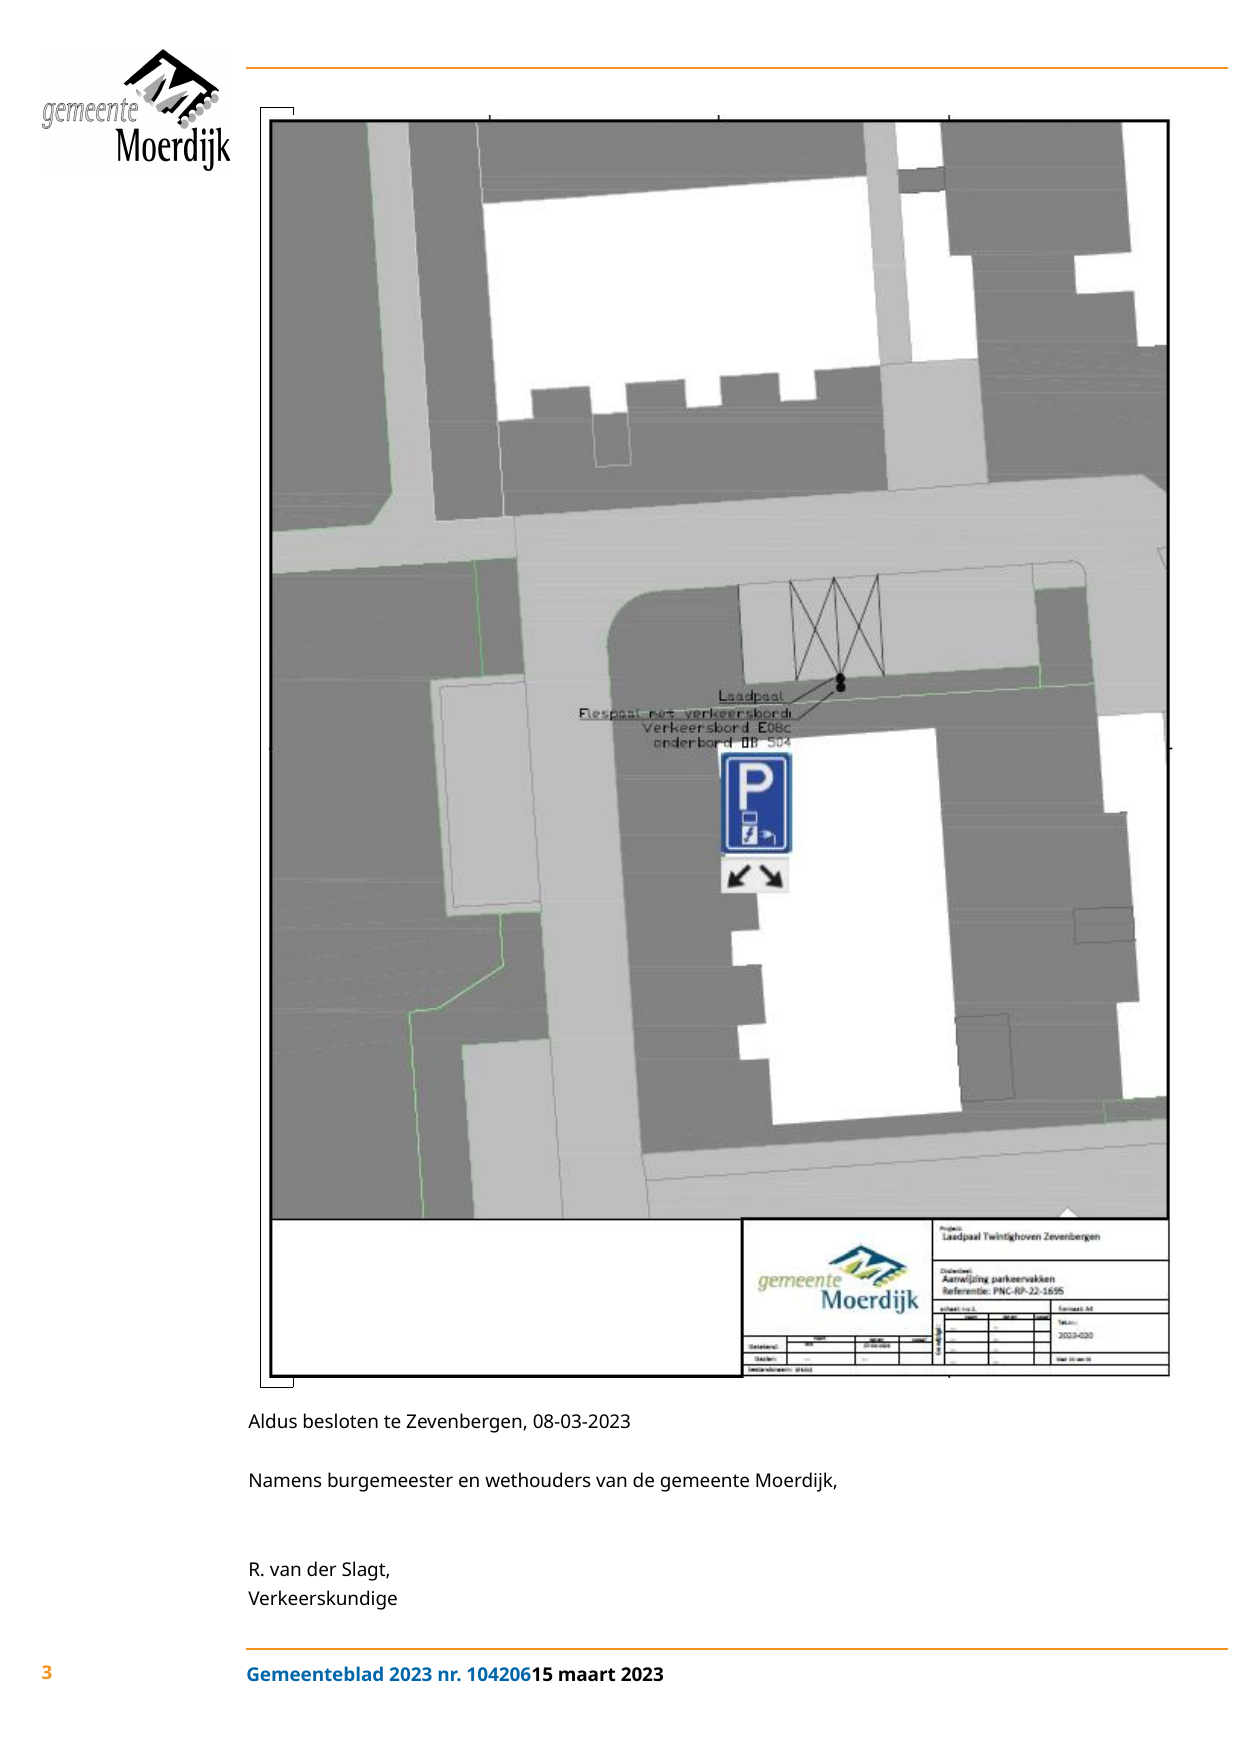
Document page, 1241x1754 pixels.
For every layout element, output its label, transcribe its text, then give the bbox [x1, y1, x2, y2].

text Verkeerskundige [248, 1586, 1152, 1611]
picture [268, 115, 1173, 1378]
picture [41, 47, 231, 172]
text Aldus besloten te Zevenbergen, 08-03-2023 [248, 1408, 1152, 1434]
text R. van der Slagt, [248, 1556, 1152, 1582]
text Namens burgemeester en wethouders van de gemeente Moerdijk, [248, 1467, 1152, 1493]
